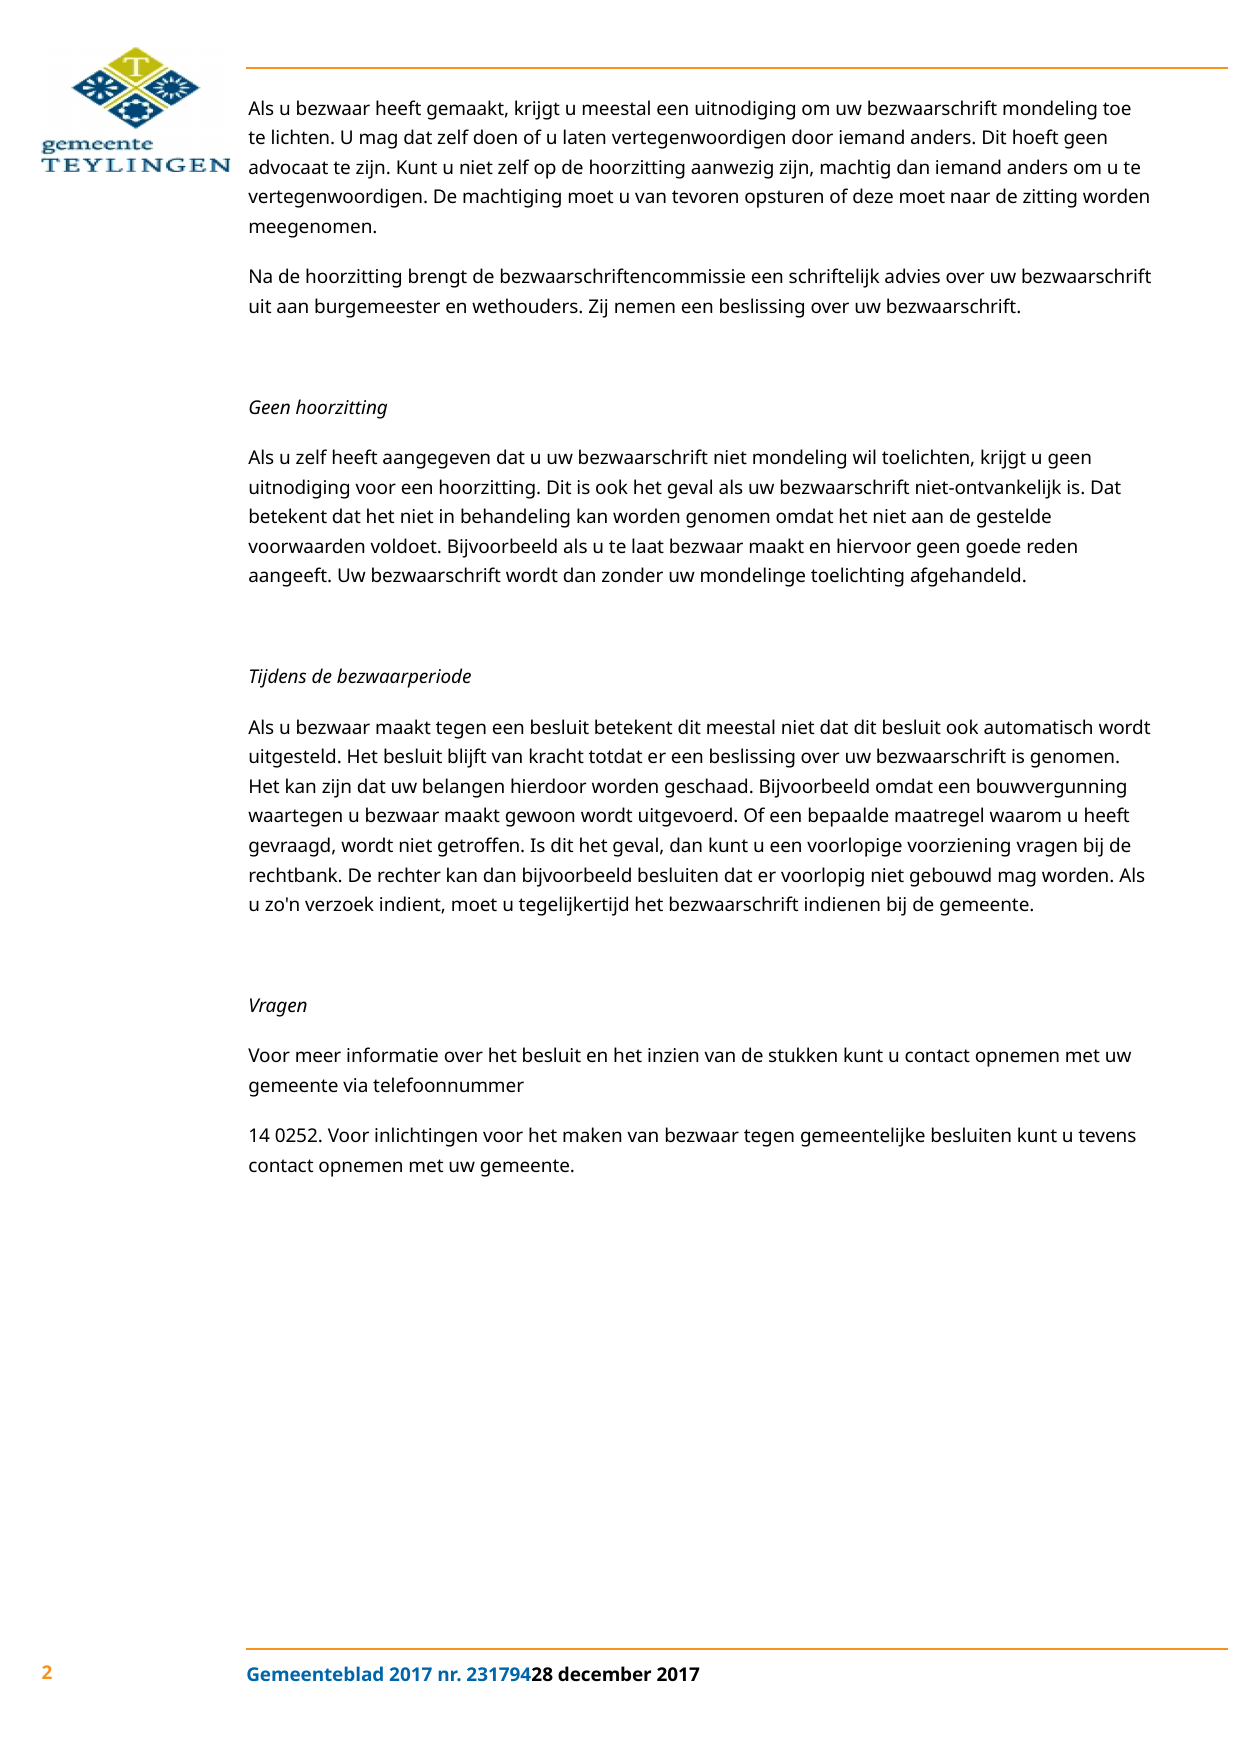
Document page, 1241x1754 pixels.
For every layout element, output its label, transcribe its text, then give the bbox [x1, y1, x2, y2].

text Als u bezwaar maakt tegen een besluit betekent dit meestal niet dat dit besluit ook automatisch wordt uitgesteld. Het besluit blijft van kracht totdat er een beslissing over uw bezwaarschrift is genomen. Het kan zijn dat uw belangen hierdoor worden geschaad. Bijvoorbeeld omdat een bouwvergunning waartegen u bezwaar maakt gewoon wordt uitgevoerd. Of een bepaalde maatregel waarom u heeft gevraagd, wordt niet getroffen. Is dit het geval, dan kunt u een voorlopige voorziening vragen bij de rechtbank. De rechter kan dan bijvoorbeeld besluiten dat er voorlopig niet gebouwd mag worden. Als u zo'n verzoek indient, moet u tegelijkertijd het bezwaarschrift indienen bij de gemeente. [248, 714, 1152, 917]
text Na de hoorzitting brengt de bezwaarschriftencommissie een schriftelijk advies over uw bezwaarschrift uit aan burgemeester en wethouders. Zij nemen een beslissing over uw bezwaarschrift. [248, 263, 1152, 319]
text Als u zelf heeft aangegeven dat u uw bezwaarschrift niet mondeling wil toelichten, krijgt u geen uitnodiging voor een hoorzitting. Dit is ook het geval als uw bezwaarschrift niet-ontvankelijk is. Dat betekent dat het niet in behandeling kan worden genomen omdat het niet aan de gestelde voorwaarden voldoet. Bijvoorbeeld als u te laat bezwaar maakt en hiervoor geen goede reden aangeeft. Uw bezwaarschrift wordt dan zonder uw mondelinge toelichting afgehandeld. [248, 444, 1152, 588]
text Als u bezwaar heeft gemaakt, krijgt u meestal een uitnodiging om uw bezwaarschrift mondeling toe te lichten. U mag dat zelf doen of u laten vertegenwoordigen door iemand anders. Dit hoeft geen advocaat te zijn. Kunt u niet zelf op de hoorzitting aanwezig zijn, machtig dan iemand anders om u te vertegenwoordigen. De machtiging moet u van tevoren opsturen of deze moet naar de zitting worden meegenomen. [248, 95, 1152, 239]
text Tijdens de bezwaarperiode [248, 663, 1152, 689]
text Voor meer informatie over het besluit en het inzien van de stukken kunt u contact opnemen met uw gemeente via telefoonnummer [248, 1043, 1152, 1098]
text 14 0252. Voor inlichtingen voor het maken van bezwaar tegen gemeentelijke besluiten kunt u tevens contact opnemen met uw gemeente. [248, 1123, 1152, 1178]
text Vragen [248, 992, 1152, 1018]
text Geen hoorzitting [248, 394, 1152, 420]
picture [41, 47, 231, 172]
